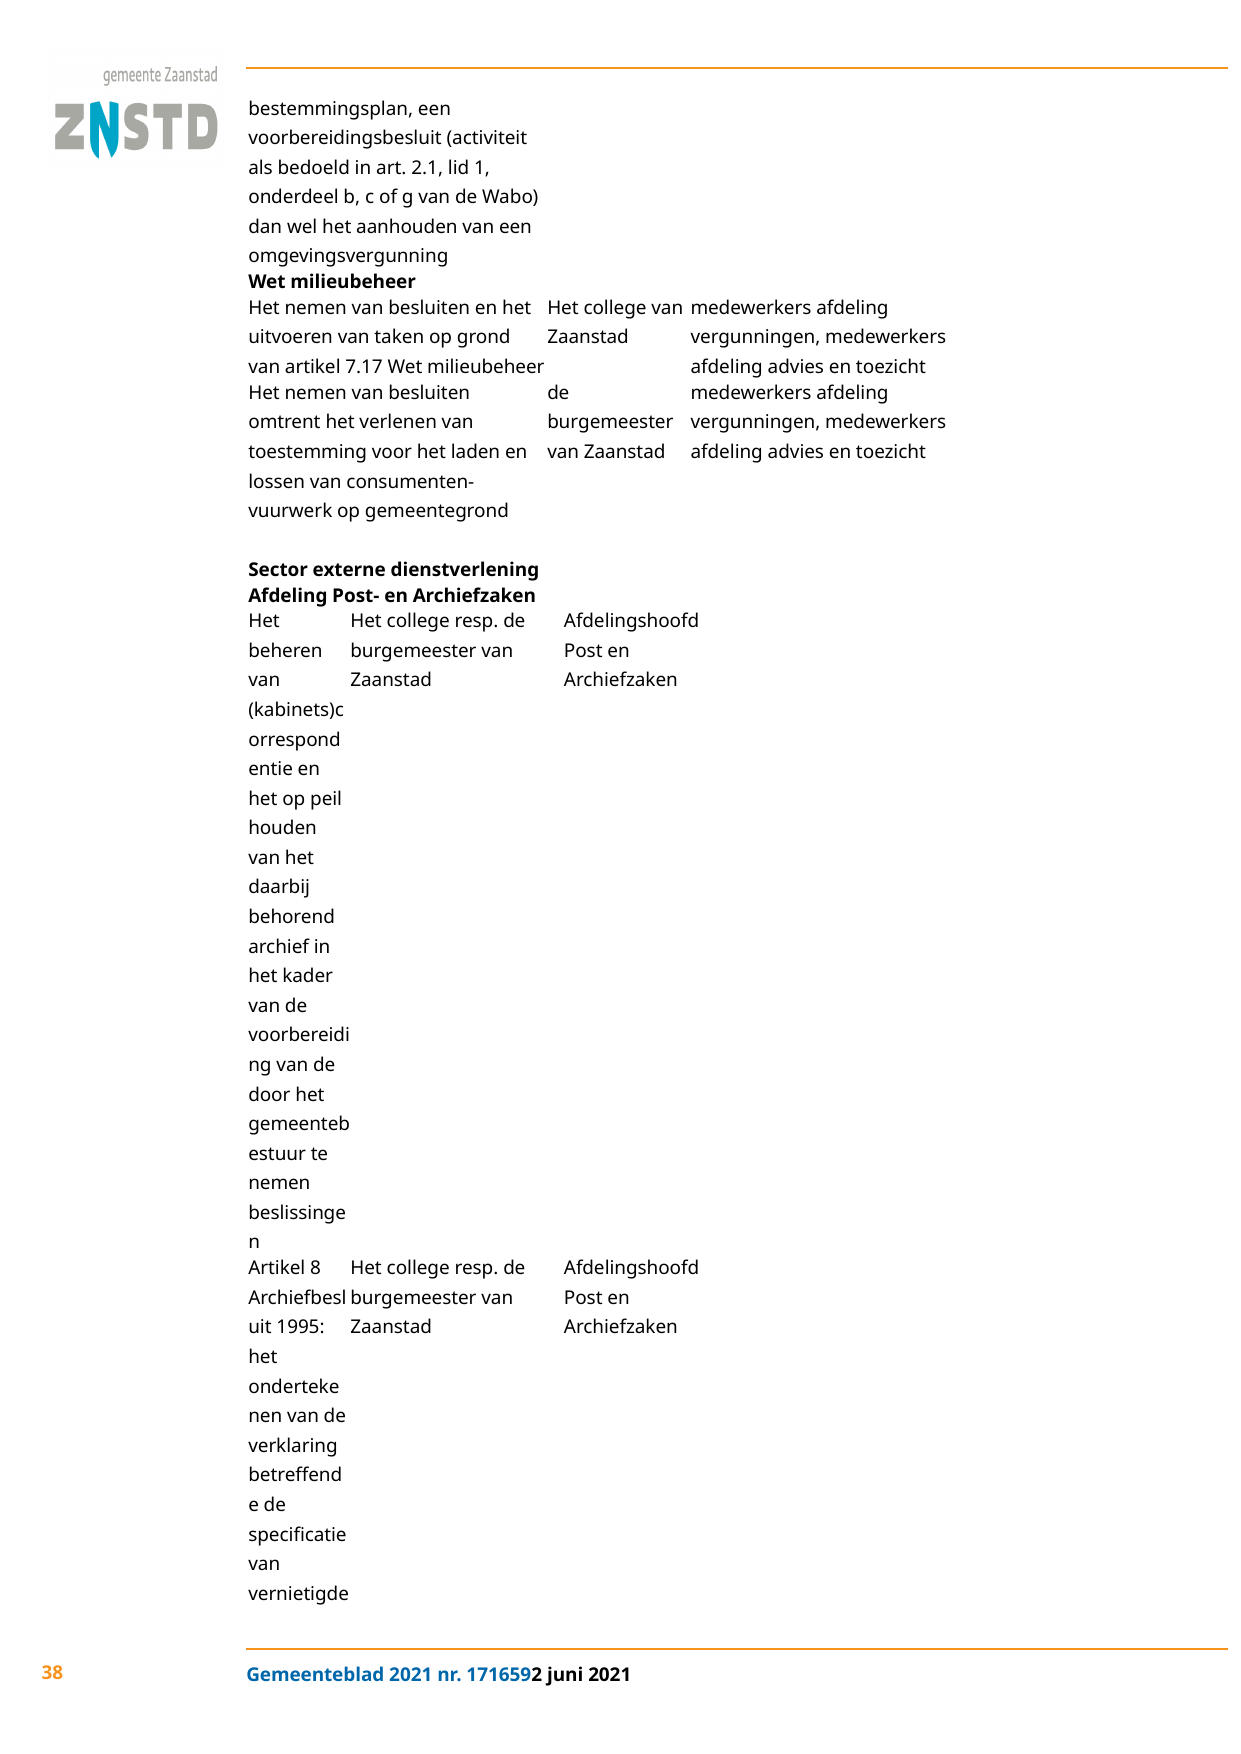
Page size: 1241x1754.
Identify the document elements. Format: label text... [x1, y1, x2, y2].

picture [41, 47, 231, 172]
table_cell Het college resp. de burgemeester van Zaanstad [350, 1255, 564, 1606]
table_cell Het nemen van besluiten omtrent het verlenen van toestemming voor het laden en lossen van consumenten- vuurwerk op gemeentegrond [248, 379, 547, 523]
table_cell [709, 608, 867, 1254]
table_cell [709, 1255, 867, 1606]
table_cell [690, 95, 1008, 268]
table_cell medewerkers afdeling vergunningen, medewerkers afdeling advies en toezicht [690, 379, 1008, 523]
table_cell [547, 95, 690, 268]
table_cell Artikel 8 Archiefbesluit 1995: het ondertekenen van de verklaring betreffende de specificatie van vernietigde [248, 1255, 350, 1606]
table_cell [1008, 95, 1152, 268]
table_cell de burgemeester van Zaanstad [547, 379, 690, 523]
table_cell bestemmingsplan, een voorbereidingsbesluit (activiteit als bedoeld in art. 2.1, lid 1, onderdeel b, c of g van de Wabo) dan wel het aanhouden van een omgevingsvergunning [248, 95, 547, 268]
table_cell Afdelingshoofd Post en Archiefzaken [564, 1255, 709, 1606]
table_cell Het nemen van besluiten en het uitvoeren van taken op grond van artikel 7.17 Wet milieubeheer [248, 294, 547, 379]
table_header Sector externe dienstverlening [248, 556, 867, 582]
table_cell Wet milieubeheer [248, 269, 1152, 294]
table_cell [1008, 294, 1152, 379]
table_cell Het beheren van (kabinets)correspondentie en het op peil houden van het daarbij behorend archief in het kader van de voorbereiding van de door het gemeentebestuur te nemen beslissingen [248, 608, 350, 1254]
table_cell Afdeling Post- en Archiefzaken [248, 582, 867, 607]
table_cell medewerkers afdeling vergunningen, medewerkers afdeling advies en toezicht [690, 294, 1008, 379]
table_cell Het college resp. de burgemeester van Zaanstad [350, 608, 564, 1254]
table_cell [1008, 379, 1152, 523]
table_cell Afdelingshoofd Post en Archiefzaken [564, 608, 709, 1254]
table_cell Het college van Zaanstad [547, 294, 690, 379]
